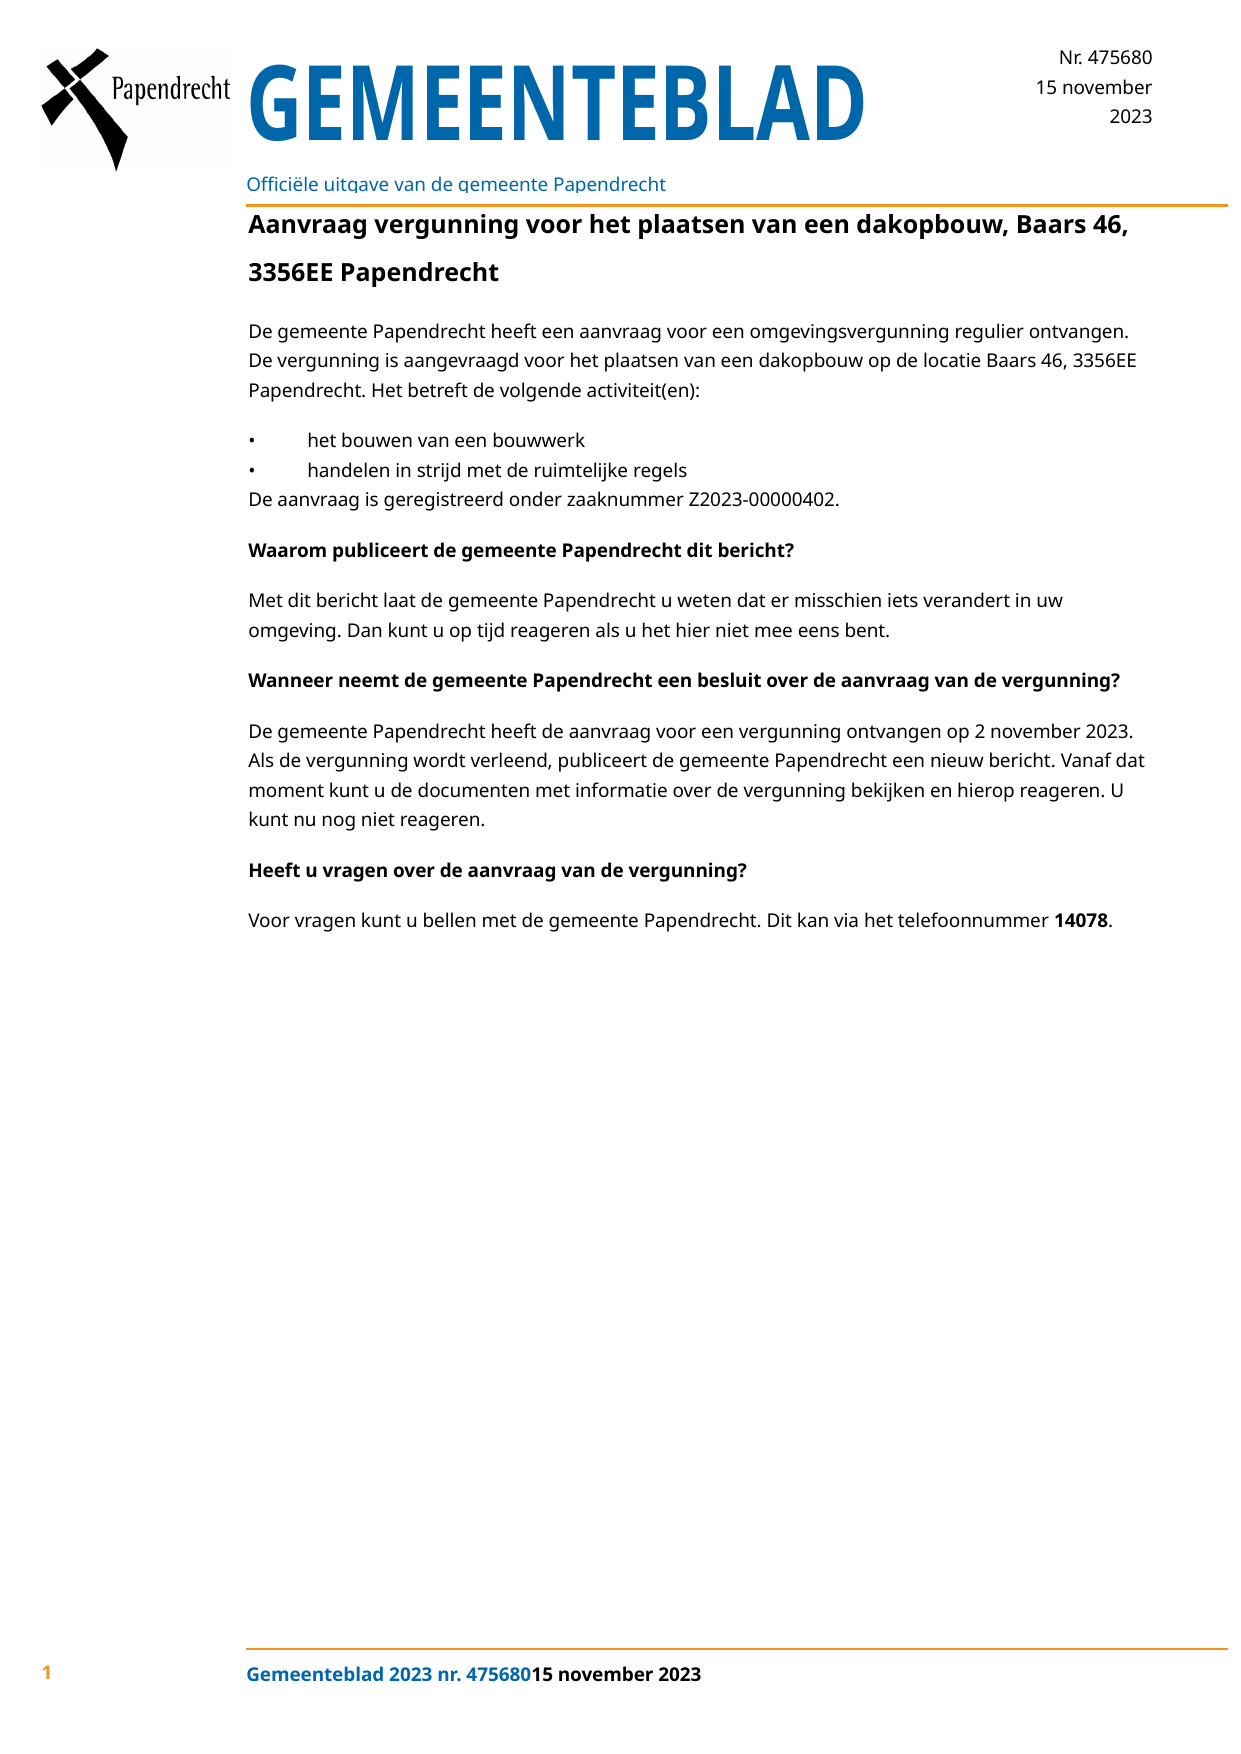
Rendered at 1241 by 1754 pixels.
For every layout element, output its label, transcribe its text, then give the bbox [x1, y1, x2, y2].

text Voor vragen kunt u bellen met de gemeente Papendrecht. Dit kan via het telefoonnummer 14078. [248, 907, 1152, 933]
text Aanvraag vergunning voor het plaatsen van een dakopbouw, Baars 46, 3356EE Papendrecht [248, 207, 1152, 288]
text Wanneer neemt de gemeente Papendrecht een besluit over de aanvraag van de vergunning? [248, 667, 1152, 693]
list handelen in strijd met de ruimtelijke regels [248, 457, 1152, 483]
picture [41, 47, 231, 172]
text Met dit bericht laat de gemeente Papendrecht u weten dat er misschien iets verandert in uw omgeving. Dan kunt u op tijd reageren als u het hier niet mee eens bent. [248, 587, 1152, 643]
text De gemeente Papendrecht heeft de aanvraag voor een vergunning ontvangen op 2 november 2023. Als de vergunning wordt verleend, publiceert de gemeente Papendrecht een nieuw bericht. Vanaf dat moment kunt u de documenten met informatie over de vergunning bekijken en hierop reageren. U kunt nu nog niet reageren. [248, 718, 1152, 832]
text Waarom publiceert de gemeente Papendrecht dit bericht? [248, 537, 1152, 563]
list het bouwen van een bouwwerk [248, 427, 1152, 453]
text Heeft u vragen over de aanvraag van de vergunning? [248, 857, 1152, 883]
text De gemeente Papendrecht heeft een aanvraag voor een omgevingsvergunning regulier ontvangen. De vergunning is aangevraagd voor het plaatsen van een dakopbouw op de locatie Baars 46, 3356EE Papendrecht. Het betreft de volgende activiteit(en): [248, 318, 1152, 403]
text De aanvraag is geregistreerd onder zaaknummer Z2023-00000402. [248, 487, 1152, 512]
